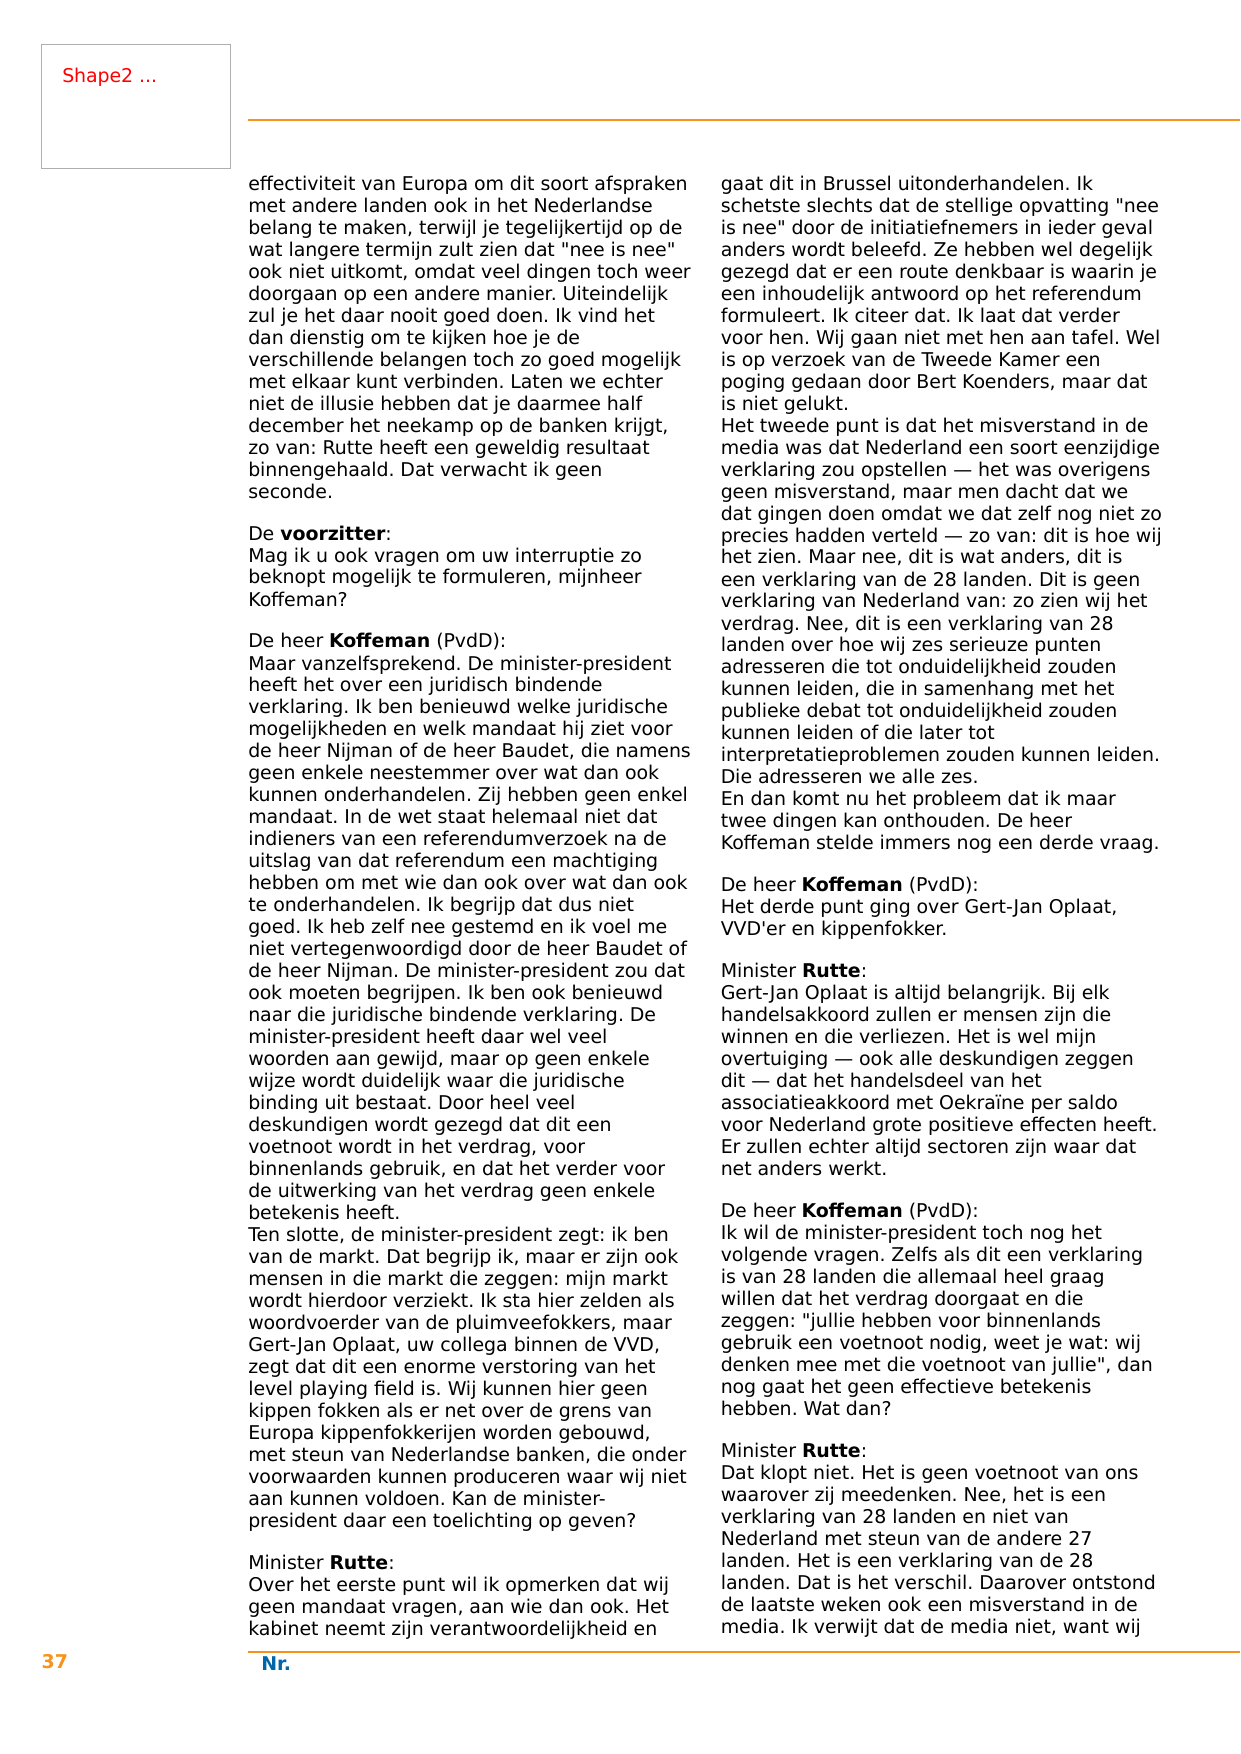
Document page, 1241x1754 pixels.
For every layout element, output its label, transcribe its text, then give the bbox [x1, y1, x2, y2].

text Het derde punt ging over Gert-Jan Oplaat, VVD'er en kippenfokker. [721, 896, 1163, 940]
text De heer Koffeman (PvdD): [248, 630, 691, 652]
text gaat dit in Brussel uitonderhandelen. Ik schetste slechts dat de stellige opvatting "nee is nee" door de initiatiefnemers in ieder geval anders wordt beleefd. Ze hebben wel degelijk gezegd dat er een route denkbaar is waarin je een inhoudelijk antwoord op het referendum formuleert. Ik citeer dat. Ik laat dat verder voor hen. Wij gaan niet met hen aan tafel. Wel is op verzoek van de Tweede Kamer een poging gedaan door Bert Koenders, maar dat is niet gelukt. [721, 173, 1163, 414]
text En dan komt nu het probleem dat ik maar twee dingen kan onthouden. De heer Koffeman stelde immers nog een derde vraag. [721, 788, 1163, 854]
text Over het eerste punt wil ik opmerken dat wij geen mandaat vragen, aan wie dan ook. Het kabinet neemt zijn verantwoordelijkheid en [248, 1573, 691, 1639]
text Minister Rutte: [721, 960, 1163, 982]
text Ten slotte, de minister-president zegt: ik ben van de markt. Dat begrijp ik, maar er zijn ook mensen in die markt die zeggen: mijn markt wordt hierdoor verziekt. Ik sta hier zelden als woordvoerder van de pluimveefokkers, maar Gert-Jan Oplaat, uw collega binnen de VVD, zegt dat dit een enorme verstoring van het level playing field is. Wij kunnen hier geen kippen fokken als er net over de grens van Europa kippenfokkerijen worden gebouwd, met steun van Nederlandse banken, die onder voorwaarden kunnen produceren waar wij niet aan kunnen voldoen. Kan de minister-president daar een toelichting op geven? [248, 1224, 691, 1532]
text Ik wil de minister-president toch nog het volgende vragen. Zelfs als dit een verklaring is van 28 landen die allemaal heel graag willen dat het verdrag doorgaat en die zeggen: "jullie hebben voor binnenlands gebruik een voetnoot nodig, weet je wat: wij denken mee met die voetnoot van jullie", dan nog gaat het geen effectieve betekenis hebben. Wat dan? [721, 1222, 1163, 1420]
text Gert-Jan Oplaat is altijd belangrijk. Bij elk handelsakkoord zullen er mensen zijn die winnen en die verliezen. Het is wel mijn overtuiging — ook alle deskundigen zeggen dit — dat het handelsdeel van het associatieakkoord met Oekraïne per saldo voor Nederland grote positieve effecten heeft. Er zullen echter altijd sectoren zijn waar dat net anders werkt. [721, 982, 1163, 1180]
text effectiviteit van Europa om dit soort afspraken met andere landen ook in het Nederlandse belang te maken, terwijl je tegelijkertijd op de wat langere termijn zult zien dat "nee is nee" ook niet uitkomt, omdat veel dingen toch weer doorgaan op een andere manier. Uiteindelijk zul je het daar nooit goed doen. Ik vind het dan dienstig om te kijken hoe je de verschillende belangen toch zo goed mogelijk met elkaar kunt verbinden. Laten we echter niet de illusie hebben dat je daarmee half december het neekamp op de banken krijgt, zo van: Rutte heeft een geweldig resultaat binnengehaald. Dat verwacht ik geen seconde. [248, 173, 691, 502]
text De heer Koffeman (PvdD): [721, 874, 1163, 896]
text De heer Koffeman (PvdD): [721, 1200, 1163, 1222]
text Minister Rutte: [248, 1552, 691, 1573]
text Mag ik u ook vragen om uw interruptie zo beknopt mogelijk te formuleren, mijnheer Koffeman? [248, 544, 691, 610]
text Maar vanzelfsprekend. De minister-president heeft het over een juridisch bindende verklaring. Ik ben benieuwd welke juridische mogelijkheden en welk mandaat hij ziet voor de heer Nijman of de heer Baudet, die namens geen enkele neestemmer over wat dan ook kunnen onderhandelen. Zij hebben geen enkel mandaat. In de wet staat helemaal niet dat indieners van een referendumverzoek na de uitslag van dat referendum een machtiging hebben om met wie dan ook over wat dan ook te onderhandelen. Ik begrijp dat dus niet goed. Ik heb zelf nee gestemd en ik voel me niet vertegenwoordigd door de heer Baudet of de heer Nijman. De minister-president zou dat ook moeten begrijpen. Ik ben ook benieuwd naar die juridische bindende verklaring. De minister-president heeft daar wel veel woorden aan gewijd, maar op geen enkele wijze wordt duidelijk waar die juridische binding uit bestaat. Door heel veel deskundigen wordt gezegd dat dit een voetnoot wordt in het verdrag, voor binnenlands gebruik, en dat het verder voor de uitwerking van het verdrag geen enkele betekenis heeft. [248, 652, 691, 1224]
text Minister Rutte: [721, 1440, 1163, 1462]
text Dat klopt niet. Het is geen voetnoot van ons waarover zij meedenken. Nee, het is een verklaring van 28 landen en niet van Nederland met steun van de andere 27 landen. Het is een verklaring van de 28 landen. Dat is het verschil. Daarover ontstond de laatste weken ook een misverstand in de media. Ik verwijt dat de media niet, want wij [721, 1462, 1163, 1637]
text De voorzitter: [248, 522, 691, 544]
text Het tweede punt is dat het misverstand in de media was dat Nederland een soort eenzijdige verklaring zou opstellen — het was overigens geen misverstand, maar men dacht dat we dat gingen doen omdat we dat zelf nog niet zo precies hadden verteld — zo van: dit is hoe wij het zien. Maar nee, dit is wat anders, dit is een verklaring van de 28 landen. Dit is geen verklaring van Nederland van: zo zien wij het verdrag. Nee, dit is een verklaring van 28 landen over hoe wij zes serieuze punten adresseren die tot onduidelijkheid zouden kunnen leiden, die in samenhang met het publieke debat tot onduidelijkheid zouden kunnen leiden of die later tot interpretatieproblemen zouden kunnen leiden. Die adresseren we alle zes. [721, 414, 1163, 788]
